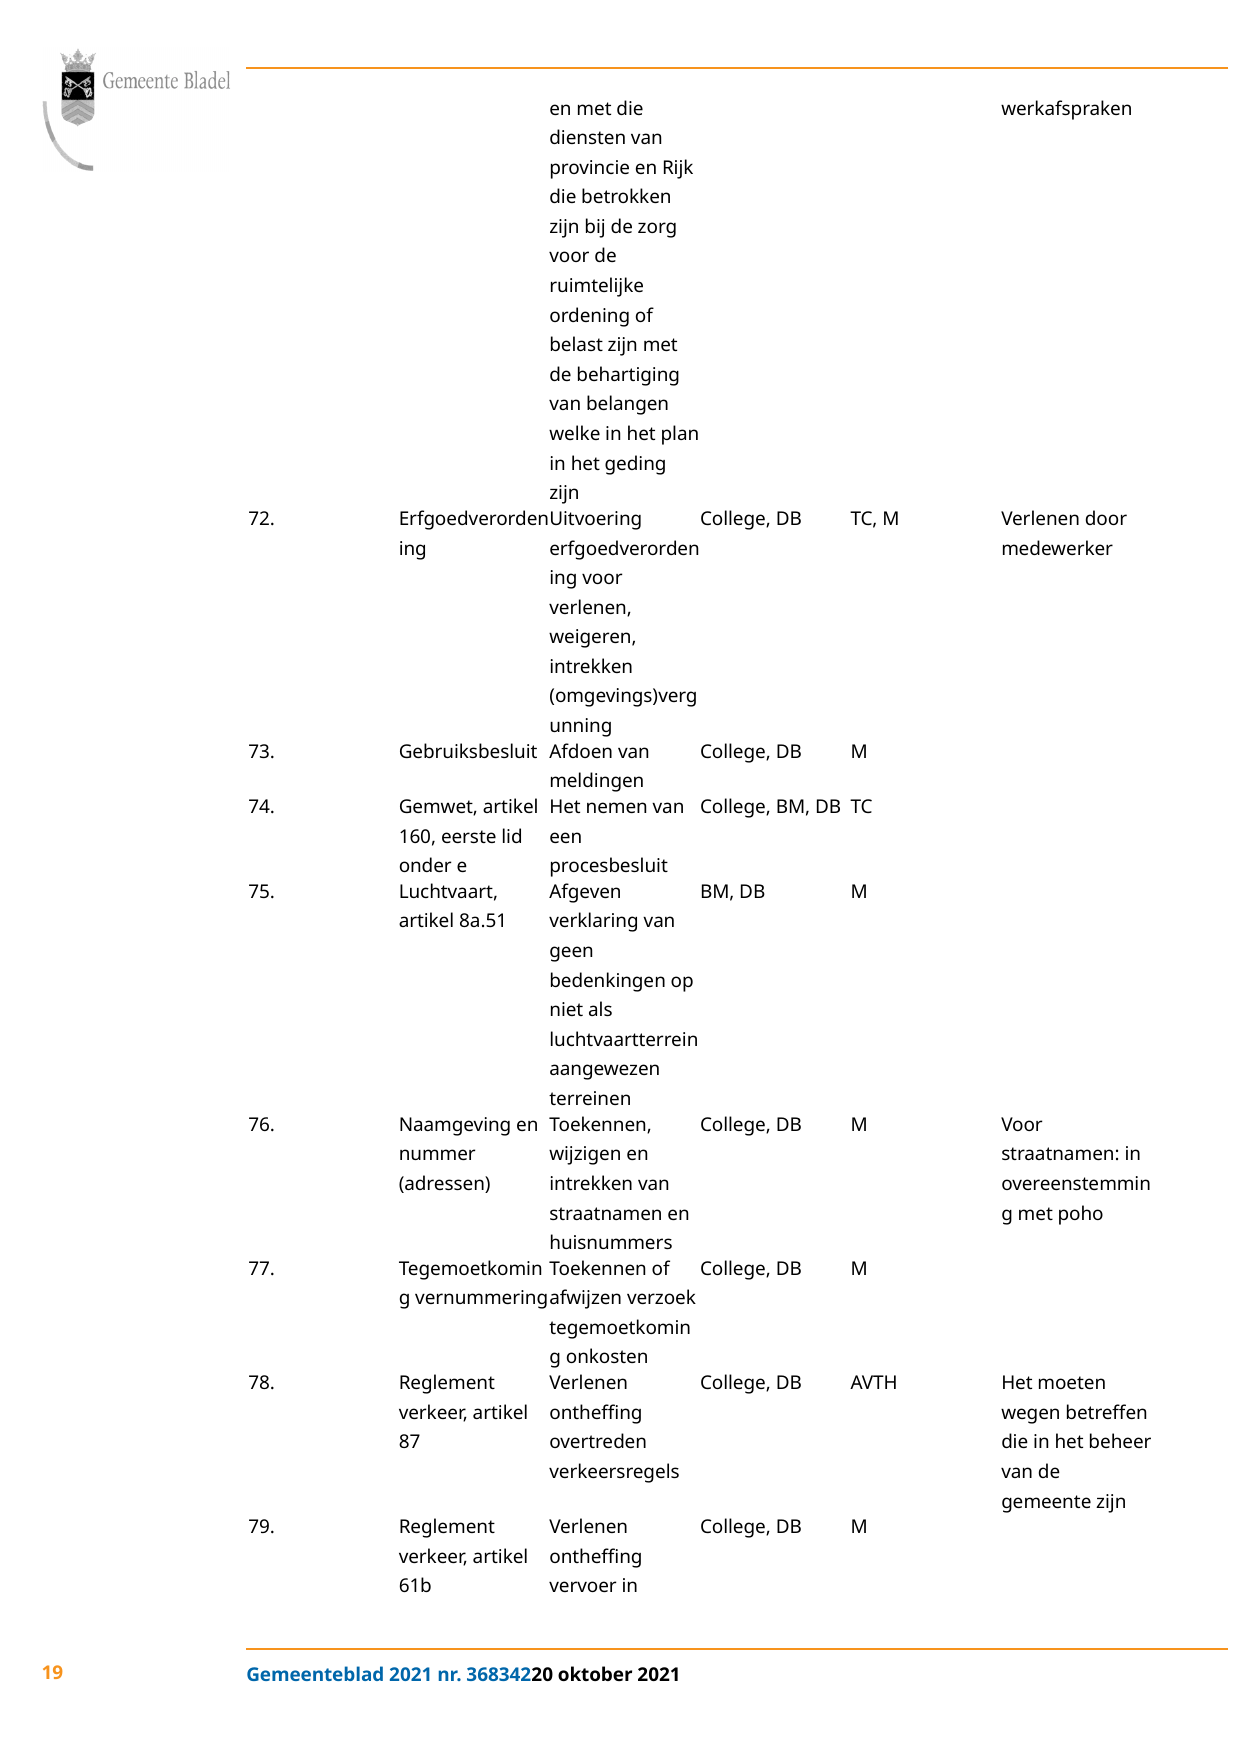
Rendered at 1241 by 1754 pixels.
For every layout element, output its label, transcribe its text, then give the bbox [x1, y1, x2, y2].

table_cell TC [850, 793, 1001, 878]
table_cell en met die diensten van provincie en Rijk die betrokken zijn bij de zorg voor de ruimtelijke ordening of belast zijn met de behartiging van belangen welke in het plan in het geding zijn [549, 95, 700, 505]
table_cell [248, 793, 398, 878]
table_cell M [850, 1514, 1001, 1598]
table_cell [248, 95, 398, 505]
table_cell [248, 1370, 398, 1513]
table_cell Luchtvaart, artikel 8a.51 [399, 878, 549, 1111]
table_cell Reglement verkeer, artikel 87 [399, 1370, 549, 1513]
table_cell [1001, 1514, 1152, 1598]
table_cell College, DB [700, 1514, 850, 1598]
table_cell Voor straatnamen: in overeenstemming met poho [1001, 1111, 1152, 1255]
table_cell M [850, 738, 1001, 793]
table_cell [700, 95, 850, 505]
table_cell College, BM, DB [700, 793, 850, 878]
table_cell Toekennen of afwijzen verzoek tegemoetkoming onkosten [549, 1255, 700, 1369]
table_cell M [850, 1111, 1001, 1255]
table_cell AVTH [850, 1370, 1001, 1513]
table_cell [248, 878, 398, 1111]
table_cell werkafspraken [1001, 95, 1152, 505]
table_cell College, DB [700, 738, 850, 793]
table_cell Verlenen door medewerker [1001, 505, 1152, 738]
table_cell [850, 95, 1001, 505]
table_cell Naamgeving en nummer (adressen) [399, 1111, 549, 1255]
table_cell BM, DB [700, 878, 850, 1111]
table_cell College, DB [700, 1370, 850, 1513]
table_cell Reglement verkeer, artikel 61b [399, 1514, 549, 1598]
table_cell College, DB [700, 1255, 850, 1369]
table_cell [248, 738, 398, 793]
table_cell Afgeven verklaring van geen bedenkingen op niet als luchtvaartterrein aangewezen terreinen [549, 878, 700, 1111]
table_cell [1001, 793, 1152, 878]
table_cell [248, 1255, 398, 1369]
table_cell Het moeten wegen betreffen die in het beheer van de gemeente zijn [1001, 1370, 1152, 1513]
table_cell M [850, 878, 1001, 1111]
table_cell [248, 1514, 398, 1598]
table_cell Verlenen ontheffing overtreden verkeersregels [549, 1370, 700, 1513]
table_cell Afdoen van meldingen [549, 738, 700, 793]
table_cell Tegemoetkoming vernummering [399, 1255, 549, 1369]
table_cell M [850, 1255, 1001, 1369]
table_cell [248, 505, 398, 738]
table_cell Uitvoering erfgoedverordening voor verlenen, weigeren, intrekken (omgevings)vergunning [549, 505, 700, 738]
table_cell Erfgoedverordening [399, 505, 549, 738]
table_cell Toekennen, wijzigen en intrekken van straatnamen en huisnummers [549, 1111, 700, 1255]
table_cell College, DB [700, 1111, 850, 1255]
table_cell Het nemen van een procesbesluit [549, 793, 700, 878]
table_cell Gebruiksbesluit [399, 738, 549, 793]
table_cell [248, 1111, 398, 1255]
picture [41, 47, 231, 172]
table_cell College, DB [700, 505, 850, 738]
table_cell Gemwet, artikel 160, eerste lid onder e [399, 793, 549, 878]
table_cell [1001, 738, 1152, 793]
table_cell [399, 95, 549, 505]
table_cell [1001, 878, 1152, 1111]
table_cell TC, M [850, 505, 1001, 738]
table_cell [1001, 1255, 1152, 1369]
table_cell Verlenen ontheffing vervoer in [549, 1514, 700, 1598]
